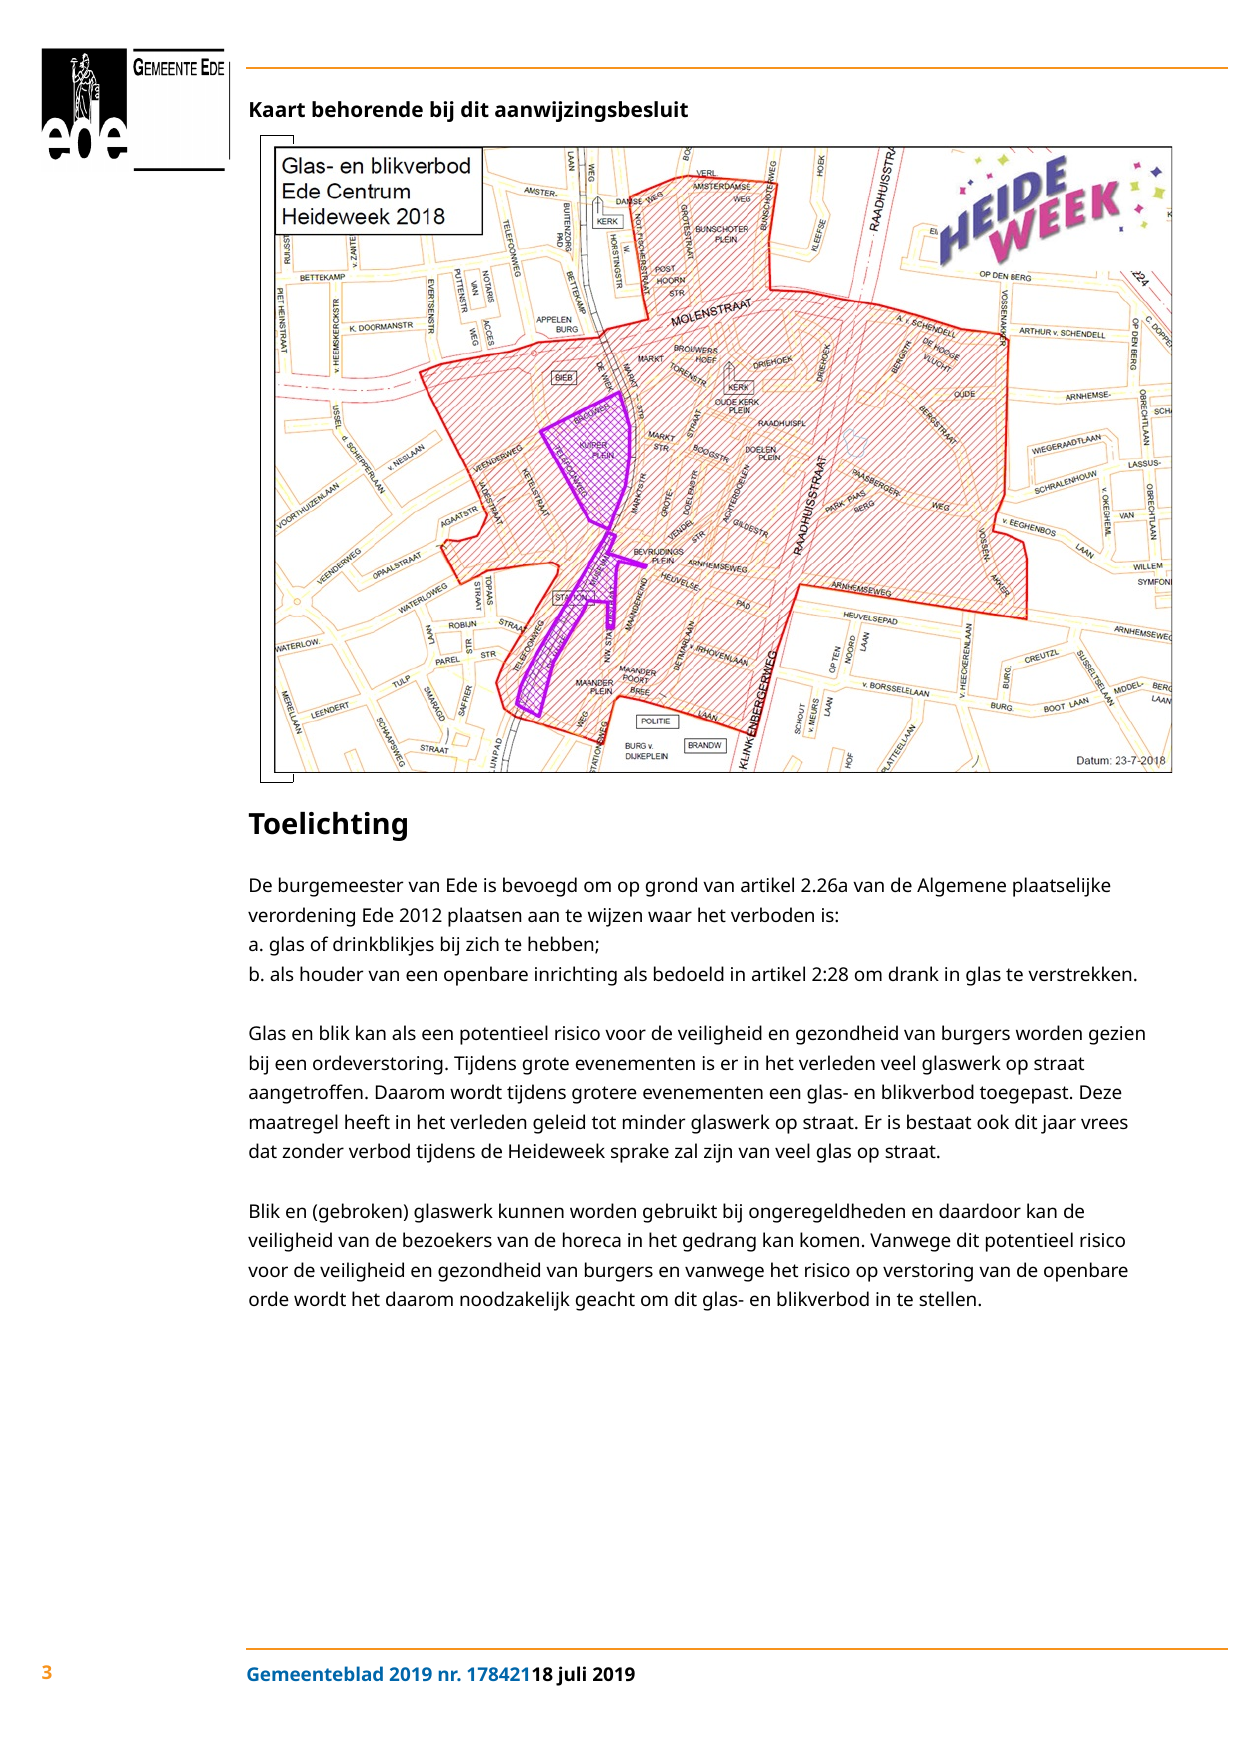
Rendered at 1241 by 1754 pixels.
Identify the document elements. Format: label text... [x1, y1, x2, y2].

picture [41, 47, 231, 172]
text De burgemeester van Ede is bevoegd om op grond van artikel 2.26a van de Algemene plaatselijke verordening Ede 2012 plaatsen aan te wijzen waar het verboden is: [248, 872, 1152, 928]
text Kaart behorende bij dit aanwijzingsbesluit [248, 95, 1152, 123]
text a. glas of drinkblikjes bij zich te hebben; [248, 932, 1152, 957]
picture [268, 144, 1173, 774]
text b. als houder van een openbare inrichting als bedoeld in artikel 2:28 om drank in glas te verstrekken. [248, 961, 1152, 987]
text Blik en (gebroken) glaswerk kunnen worden gebruikt bij ongeregeldheden en daardoor kan de veiligheid van de bezoekers van de horeca in het gedrang kan komen. Vanwege dit potentieel risico voor de veiligheid en gezondheid van burgers en vanwege het risico op verstoring van de openbare orde wordt het daarom noodzakelijk geacht om dit glas- en blikverbod in te stellen. [248, 1198, 1152, 1312]
text Toelichting [248, 803, 1152, 843]
text Glas en blik kan als een potentieel risico voor de veiligheid en gezondheid van burgers worden gezien bij een ordeverstoring. Tijdens grote evenementen is er in het verleden veel glaswerk op straat aangetroffen. Daarom wordt tijdens grotere evenementen een glas- en blikverbod toegepast. Deze maatregel heeft in het verleden geleid tot minder glaswerk op straat. Er is bestaat ook dit jaar vrees dat zonder verbod tijdens de Heideweek sprake zal zijn van veel glas op straat. [248, 1020, 1152, 1164]
